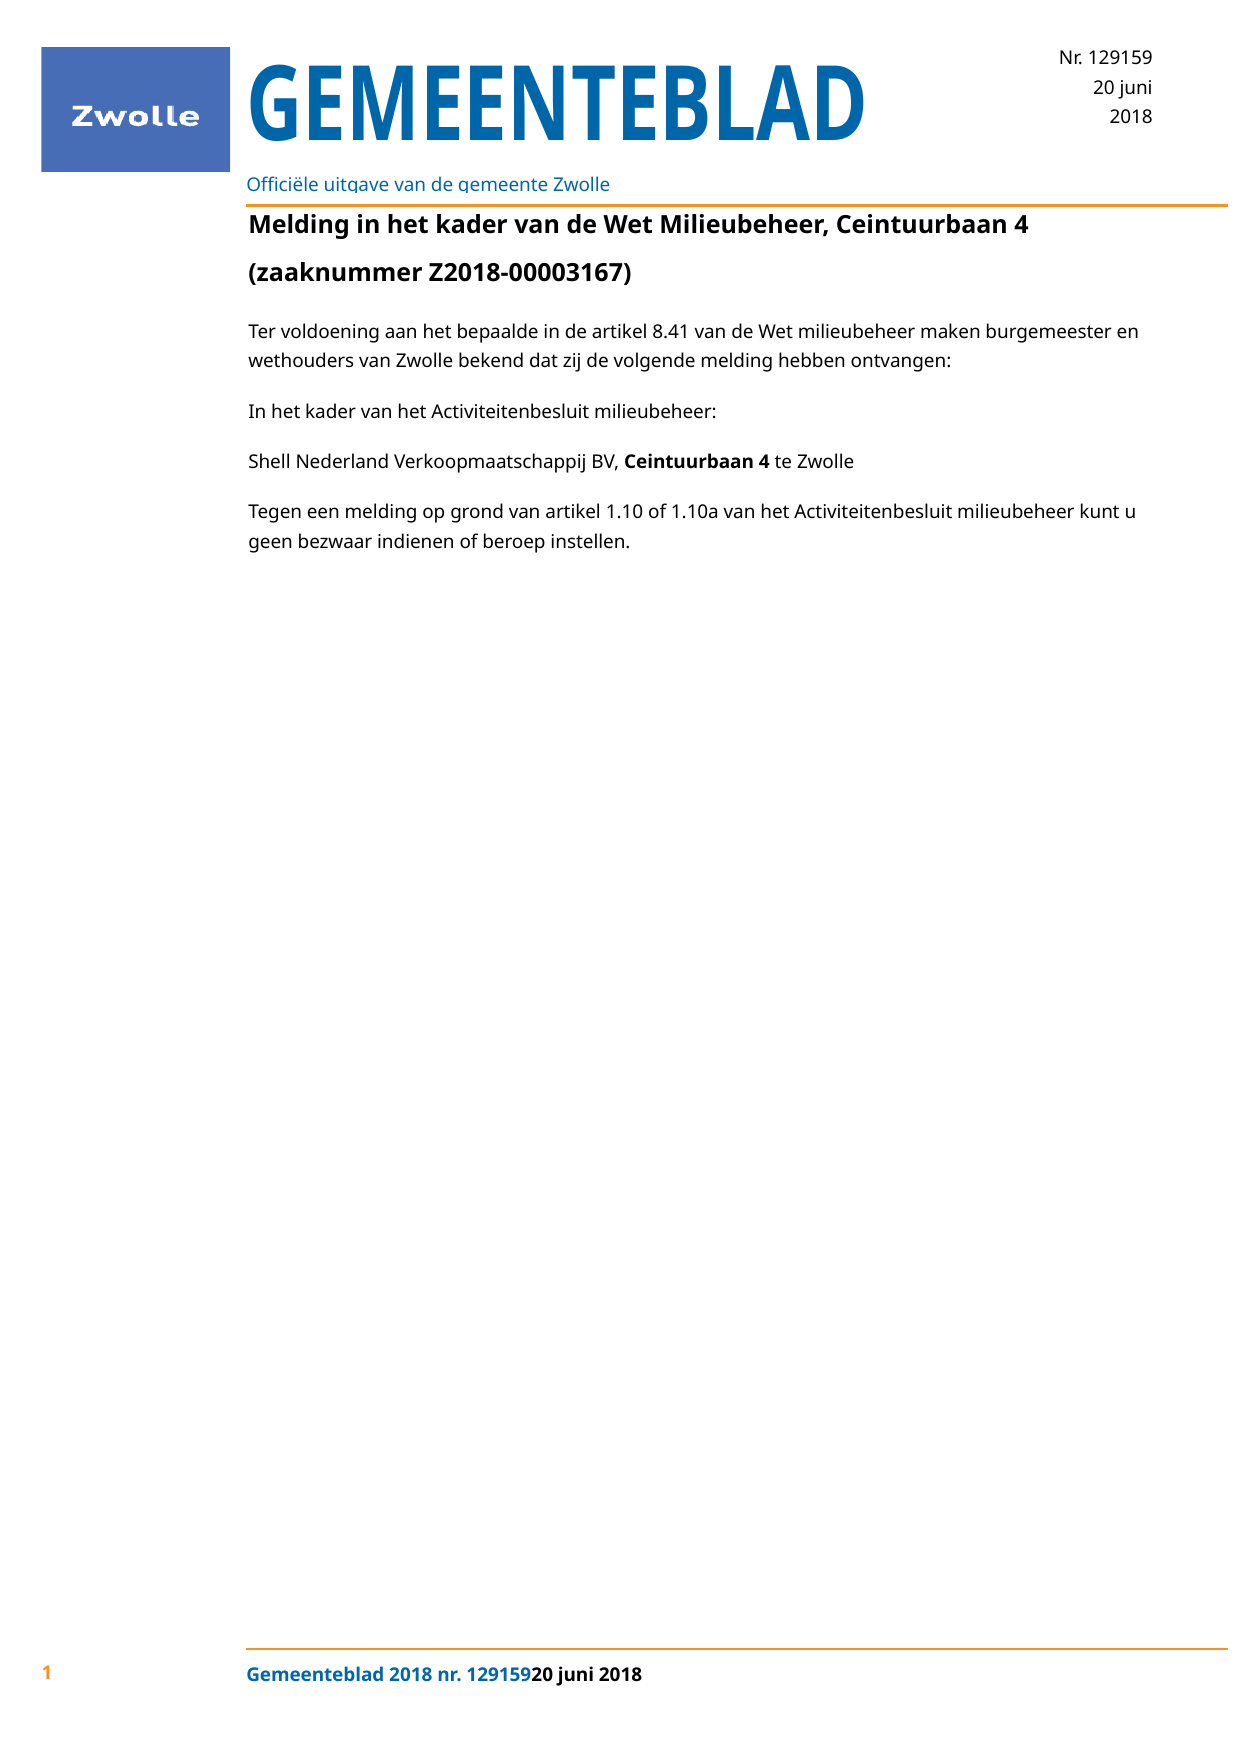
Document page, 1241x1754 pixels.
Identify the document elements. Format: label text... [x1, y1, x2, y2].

text Tegen een melding op grond van artikel 1.10 of 1.10a van het Activiteitenbesluit milieubeheer kunt u geen bezwaar indienen of beroep instellen. [248, 499, 1152, 554]
text Ter voldoening aan het bepaalde in de artikel 8.41 van de Wet milieubeheer maken burgemeester en wethouders van Zwolle bekend dat zij de volgende melding hebben ontvangen: [248, 318, 1152, 373]
text Melding in het kader van de Wet Milieubeheer, Ceintuurbaan 4 (zaaknummer Z2018-00003167) [248, 207, 1152, 288]
text In het kader van het Activiteitenbesluit milieubeheer: [248, 398, 1152, 424]
picture [41, 47, 231, 172]
text Shell Nederland Verkoopmaatschappij BV, Ceintuurbaan 4 te Zwolle [248, 448, 1152, 474]
